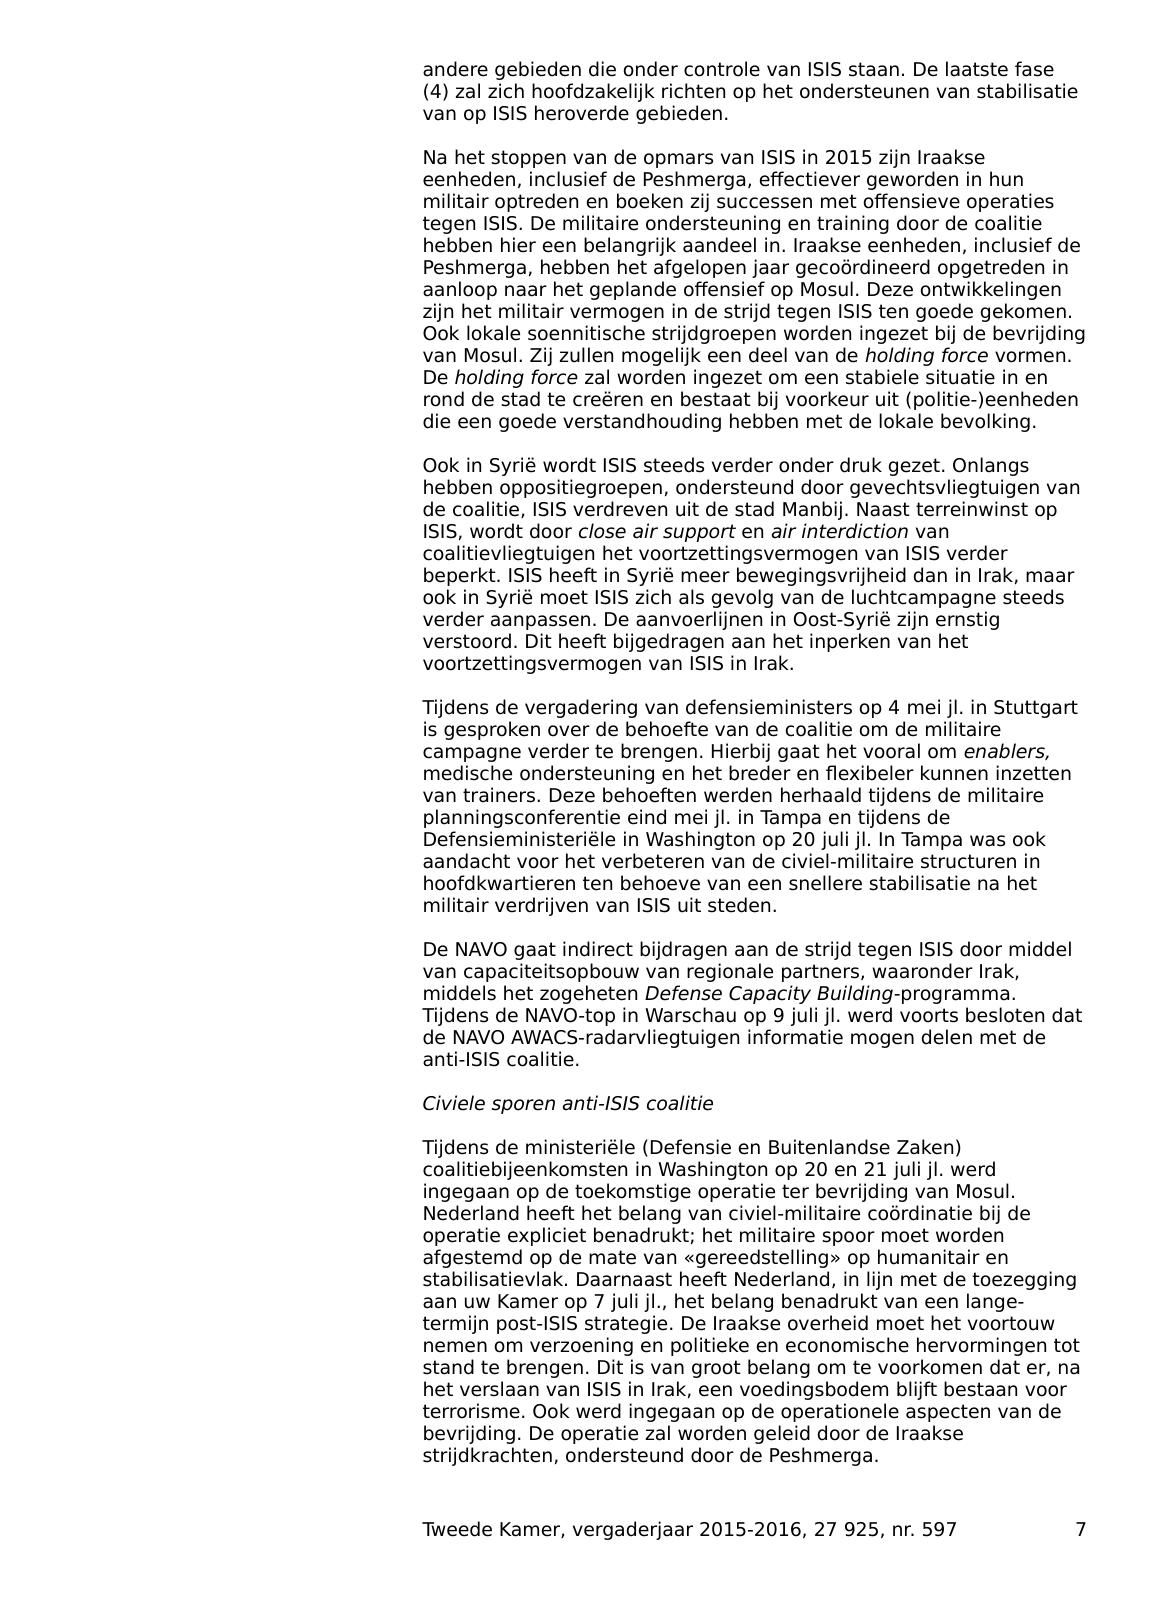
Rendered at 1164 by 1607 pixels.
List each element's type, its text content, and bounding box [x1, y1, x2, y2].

text Tijdens de ministeriële (Defensie en Buitenlandse Zaken) coalitiebijeenkomsten in Washington op 20 en 21 juli jl. werd ingegaan op de toekomstige operatie ter bevrijding van Mosul. Nederland heeft het belang van civiel-militaire coördinatie bij de operatie expliciet benadrukt; het militaire spoor moet worden afgestemd op de mate van «gereedstelling» op humanitair en stabilisatievlak. Daarnaast heeft Nederland, in lijn met de toezegging aan uw Kamer op 7 juli jl., het belang benadrukt van een lange-termijn post-ISIS strategie. De Iraakse overheid moet het voortouw nemen om verzoening en politieke en economische hervormingen tot stand te brengen. Dit is van groot belang om te voorkomen dat er, na het verslaan van ISIS in Irak, een voedingsbodem blijft bestaan voor terrorisme. Ook werd ingegaan op de operationele aspecten van de bevrijding. De operatie zal worden geleid door de Iraakse strijdkrachten, ondersteund door de Peshmerga. [422, 1137, 1087, 1467]
subtitle Civiele sporen anti-ISIS coalitie [422, 1093, 1087, 1115]
text Tijdens de vergadering van defensieministers op 4 mei jl. in Stuttgart is gesproken over de behoefte van de coalitie om de militaire campagne verder te brengen. Hierbij gaat het vooral om enablers, medische ondersteuning en het breder en flexibeler kunnen inzetten van trainers. Deze behoeften werden herhaald tijdens de militaire planningsconferentie eind mei jl. in Tampa en tijdens de Defensieministeriële in Washington op 20 juli jl. In Tampa was ook aandacht voor het verbeteren van de civiel-militaire structuren in hoofdkwartieren ten behoeve van een snellere stabilisatie na het militair verdrijven van ISIS uit steden. [422, 697, 1087, 917]
text andere gebieden die onder controle van ISIS staan. De laatste fase (4) zal zich hoofdzakelijk richten op het ondersteunen van stabilisatie van op ISIS heroverde gebieden. [422, 59, 1087, 125]
text Ook in Syrië wordt ISIS steeds verder onder druk gezet. Onlangs hebben oppositiegroepen, ondersteund door gevechtsvliegtuigen van de coalitie, ISIS verdreven uit de stad Manbij. Naast terreinwinst op ISIS, wordt door close air support en air interdiction van coalitievliegtuigen het voortzettingsvermogen van ISIS verder beperkt. ISIS heeft in Syrië meer bewegingsvrijheid dan in Irak, maar ook in Syrië moet ISIS zich als gevolg van de luchtcampagne steeds verder aanpassen. De aanvoerlijnen in Oost-Syrië zijn ernstig verstoord. Dit heeft bijgedragen aan het inperken van het voortzettingsvermogen van ISIS in Irak. [422, 455, 1087, 675]
text De NAVO gaat indirect bijdragen aan de strijd tegen ISIS door middel van capaciteitsopbouw van regionale partners, waaronder Irak, middels het zogeheten Defense Capacity Building-programma. Tijdens de NAVO-top in Warschau op 9 juli jl. werd voorts besloten dat de NAVO AWACS-radarvliegtuigen informatie mogen delen met de anti-ISIS coalitie. [422, 939, 1087, 1071]
text Na het stoppen van de opmars van ISIS in 2015 zijn Iraakse eenheden, inclusief de Peshmerga, effectiever geworden in hun militair optreden en boeken zij successen met offensieve operaties tegen ISIS. De militaire ondersteuning en training door de coalitie hebben hier een belangrijk aandeel in. Iraakse eenheden, inclusief de Peshmerga, hebben het afgelopen jaar gecoördineerd opgetreden in aanloop naar het geplande offensief op Mosul. Deze ontwikkelingen zijn het militair vermogen in de strijd tegen ISIS ten goede gekomen. Ook lokale soennitische strijdgroepen worden ingezet bij de bevrijding van Mosul. Zij zullen mogelijk een deel van de holding force vormen. De holding force zal worden ingezet om een stabiele situatie in en rond de stad te creëren en bestaat bij voorkeur uit (politie-)eenheden die een goede verstandhouding hebben met de lokale bevolking. [422, 147, 1087, 433]
